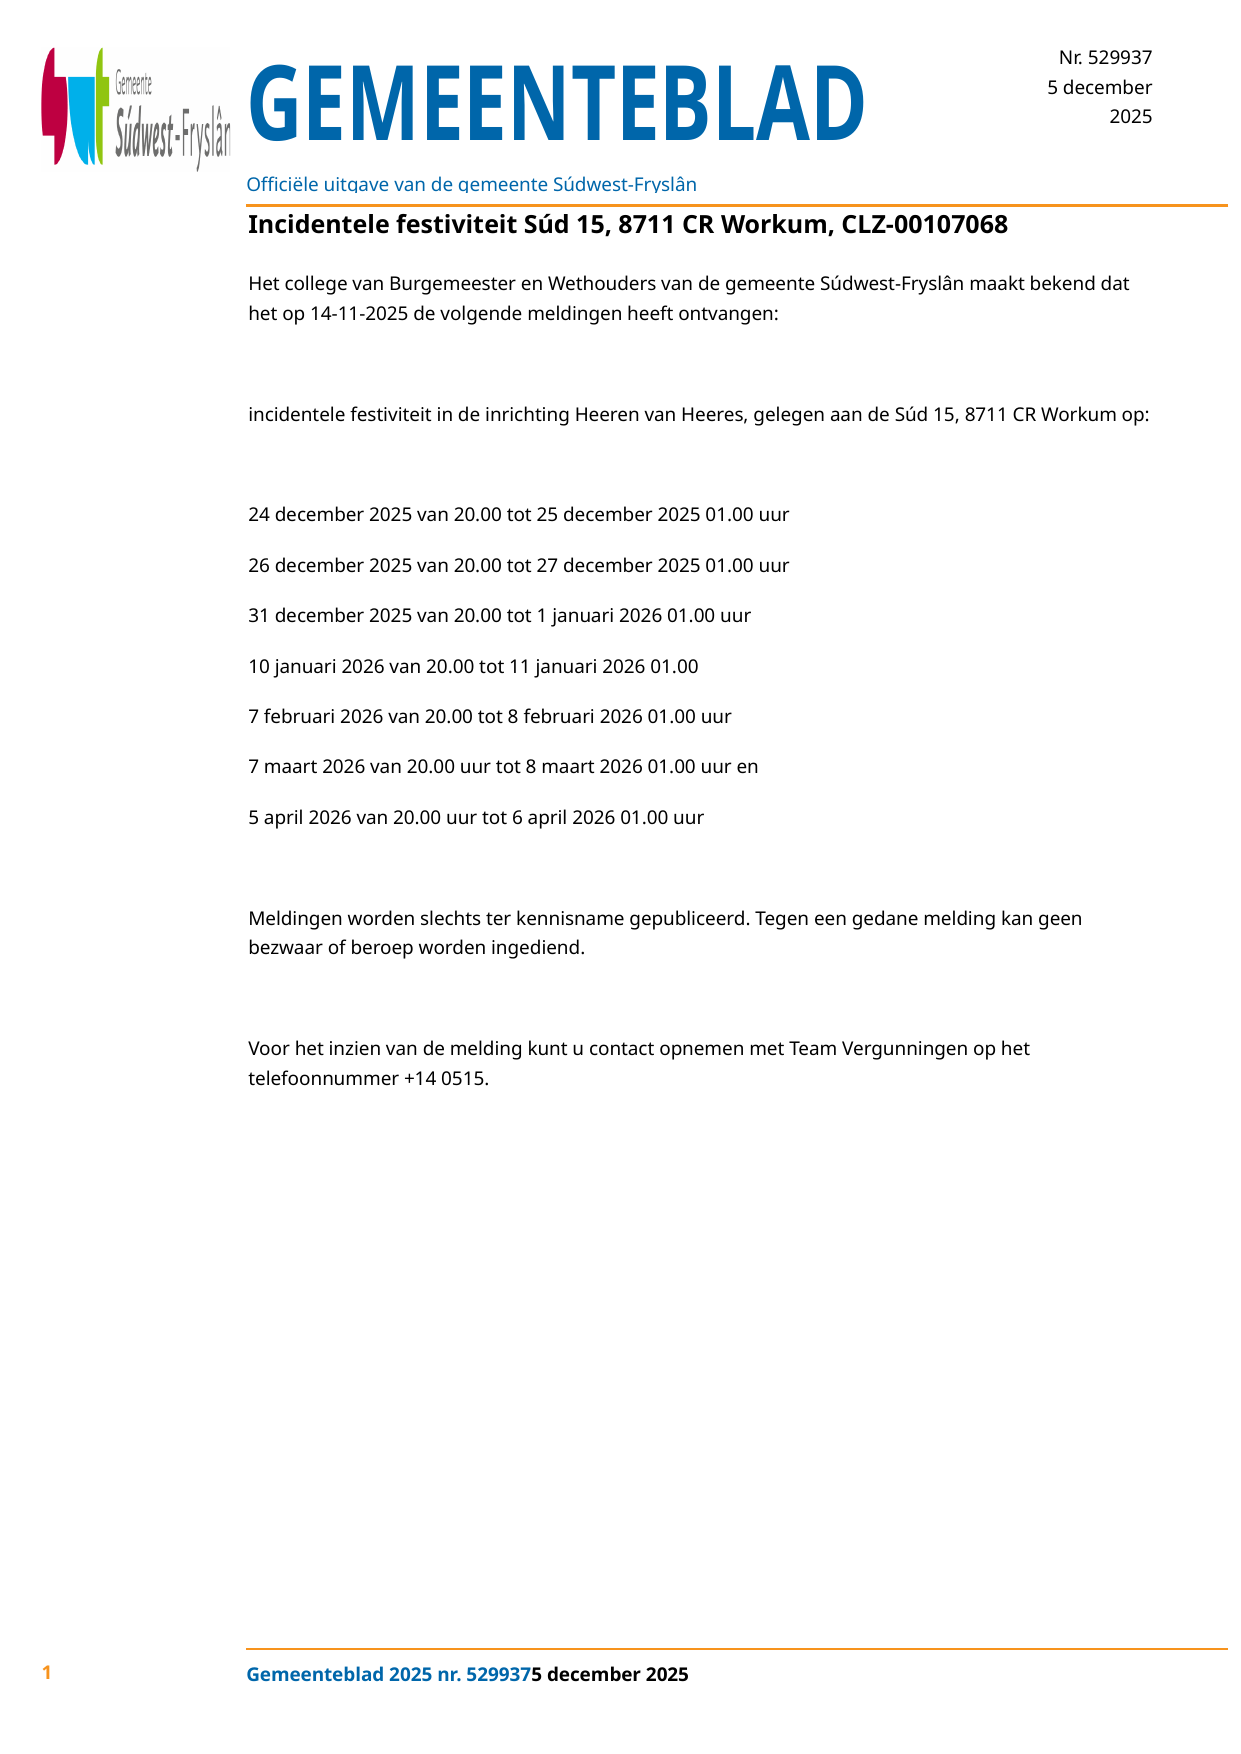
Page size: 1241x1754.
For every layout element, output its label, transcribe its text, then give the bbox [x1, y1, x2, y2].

text 7 maart 2026 van 20.00 uur tot 8 maart 2026 01.00 uur en [248, 754, 1152, 779]
text Het college van Burgemeester en Wethouders van de gemeente Súdwest-Fryslân maakt bekend dat het op 14-11-2025 de volgende meldingen heeft ontvangen: [248, 270, 1152, 326]
text 31 december 2025 van 20.00 tot 1 januari 2026 01.00 uur [248, 602, 1152, 628]
text 24 december 2025 van 20.00 tot 25 december 2025 01.00 uur [248, 502, 1152, 527]
text Incidentele festiviteit Súd 15, 8711 CR Workum, CLZ-00107068 [248, 207, 1152, 241]
picture [41, 47, 231, 172]
text 7 februari 2026 van 20.00 tot 8 februari 2026 01.00 uur [248, 703, 1152, 729]
text Meldingen worden slechts ter kennisname gepubliceerd. Tegen een gedane melding kan geen bezwaar of beroep worden ingediend. [248, 905, 1152, 960]
text 5 april 2026 van 20.00 uur tot 6 april 2026 01.00 uur [248, 804, 1152, 830]
text Voor het inzien van de melding kunt u contact opnemen met Team Vergunningen op het telefoonnummer +14 0515. [248, 1035, 1152, 1091]
text 26 december 2025 van 20.00 tot 27 december 2025 01.00 uur [248, 552, 1152, 578]
text 10 januari 2026 van 20.00 tot 11 januari 2026 01.00 [248, 653, 1152, 678]
text incidentele festiviteit in de inrichting Heeren van Heeres, gelegen aan de Súd 15, 8711 CR Workum op: [248, 401, 1152, 426]
